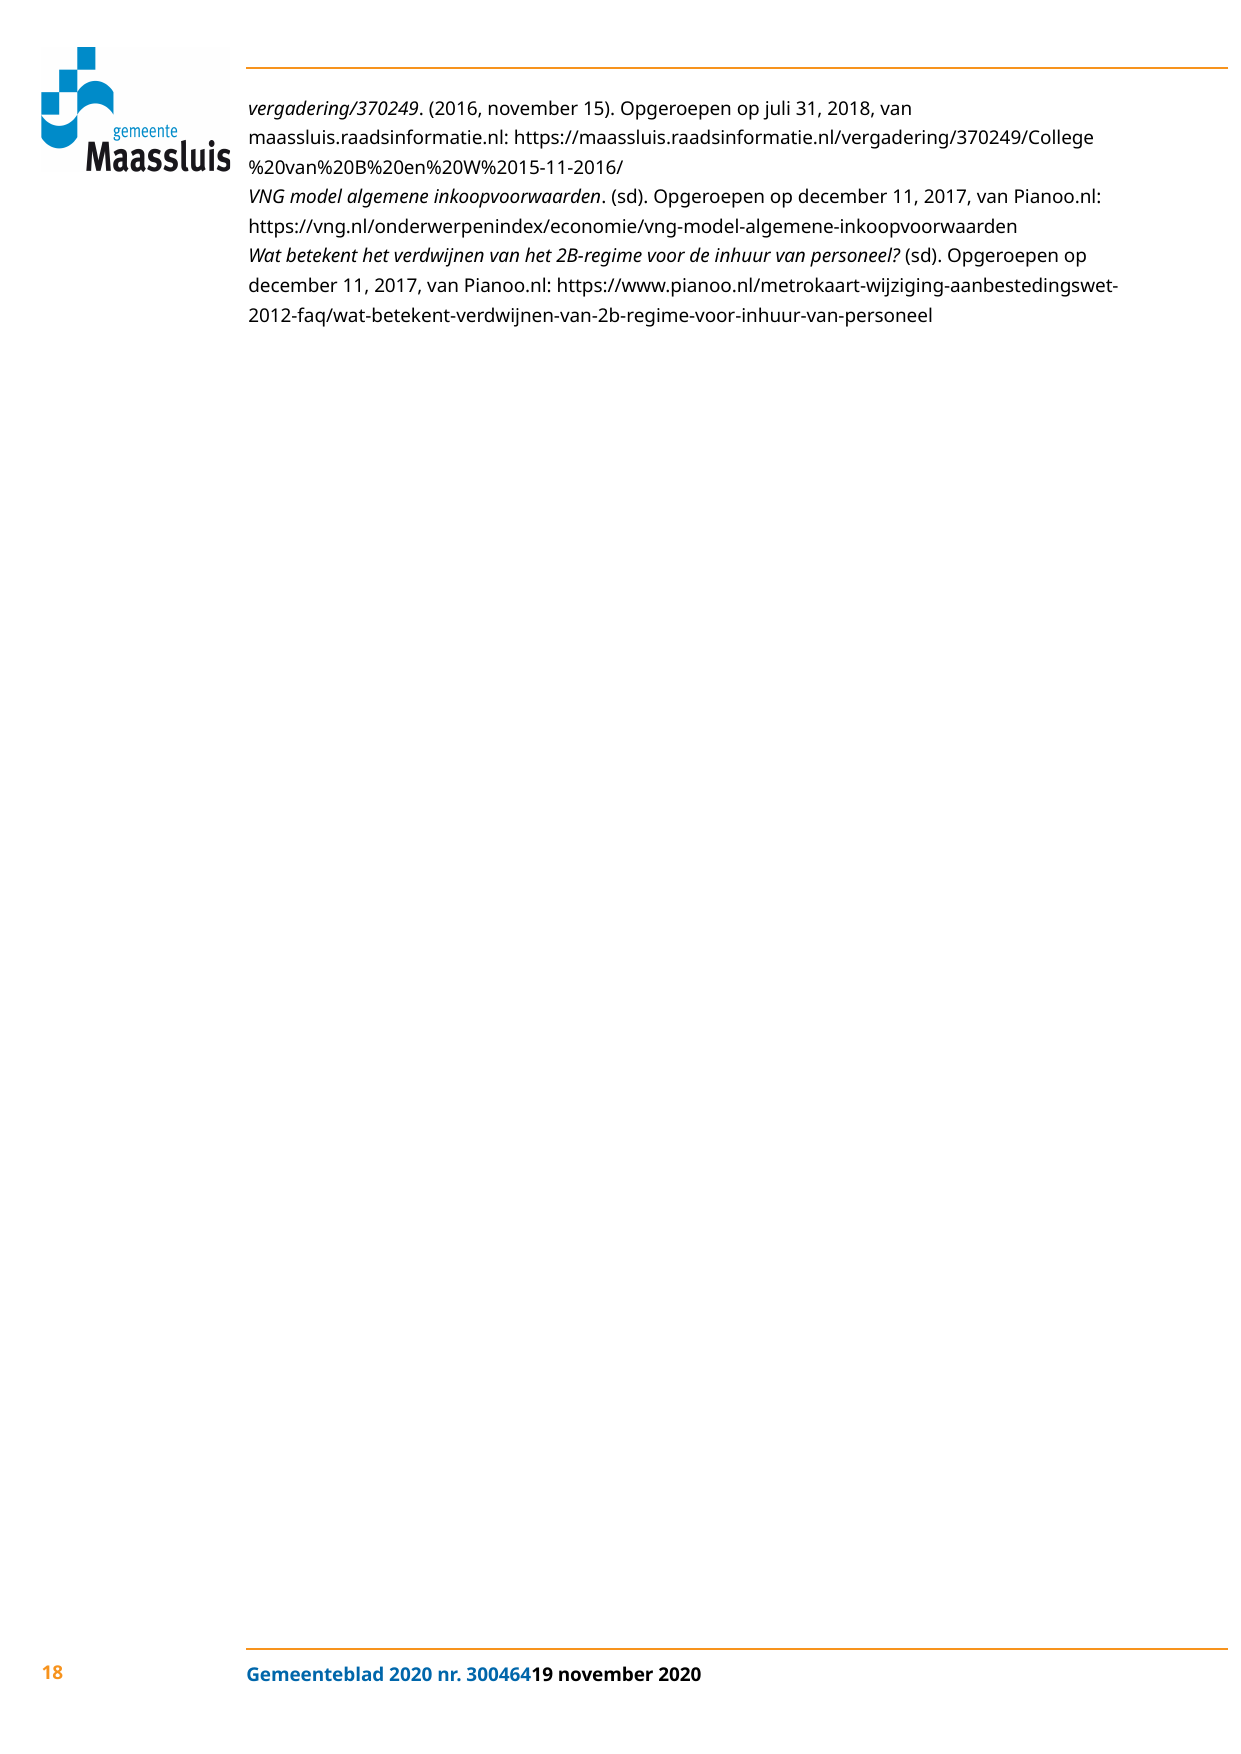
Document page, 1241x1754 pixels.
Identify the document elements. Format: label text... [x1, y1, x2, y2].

picture [41, 47, 231, 172]
text Wat betekent het verdwijnen van het 2B-regime voor de inhuur van personeel? (sd). Opgeroepen op december 11, 2017, van Pianoo.nl: https://www.pianoo.nl/metrokaart-wijziging-aanbestedingswet-2012-faq/wat-betekent-verdwijnen-van-2b-regime-voor-inhuur-van-personeel [248, 243, 1152, 328]
text VNG model algemene inkoopvoorwaarden. (sd). Opgeroepen op december 11, 2017, van Pianoo.nl: https://vng.nl/onderwerpenindex/economie/vng-model-algemene-inkoopvoorwaarden [248, 183, 1152, 239]
picture [41, 47, 77, 92]
text vergadering/370249. (2016, november 15). Opgeroepen op juli 31, 2018, van maassluis.raadsinformatie.nl: https://maassluis.raadsinformatie.nl/vergadering/370249/College%20van%20B%20en%20W%2015-11-2016/ [248, 95, 1152, 180]
